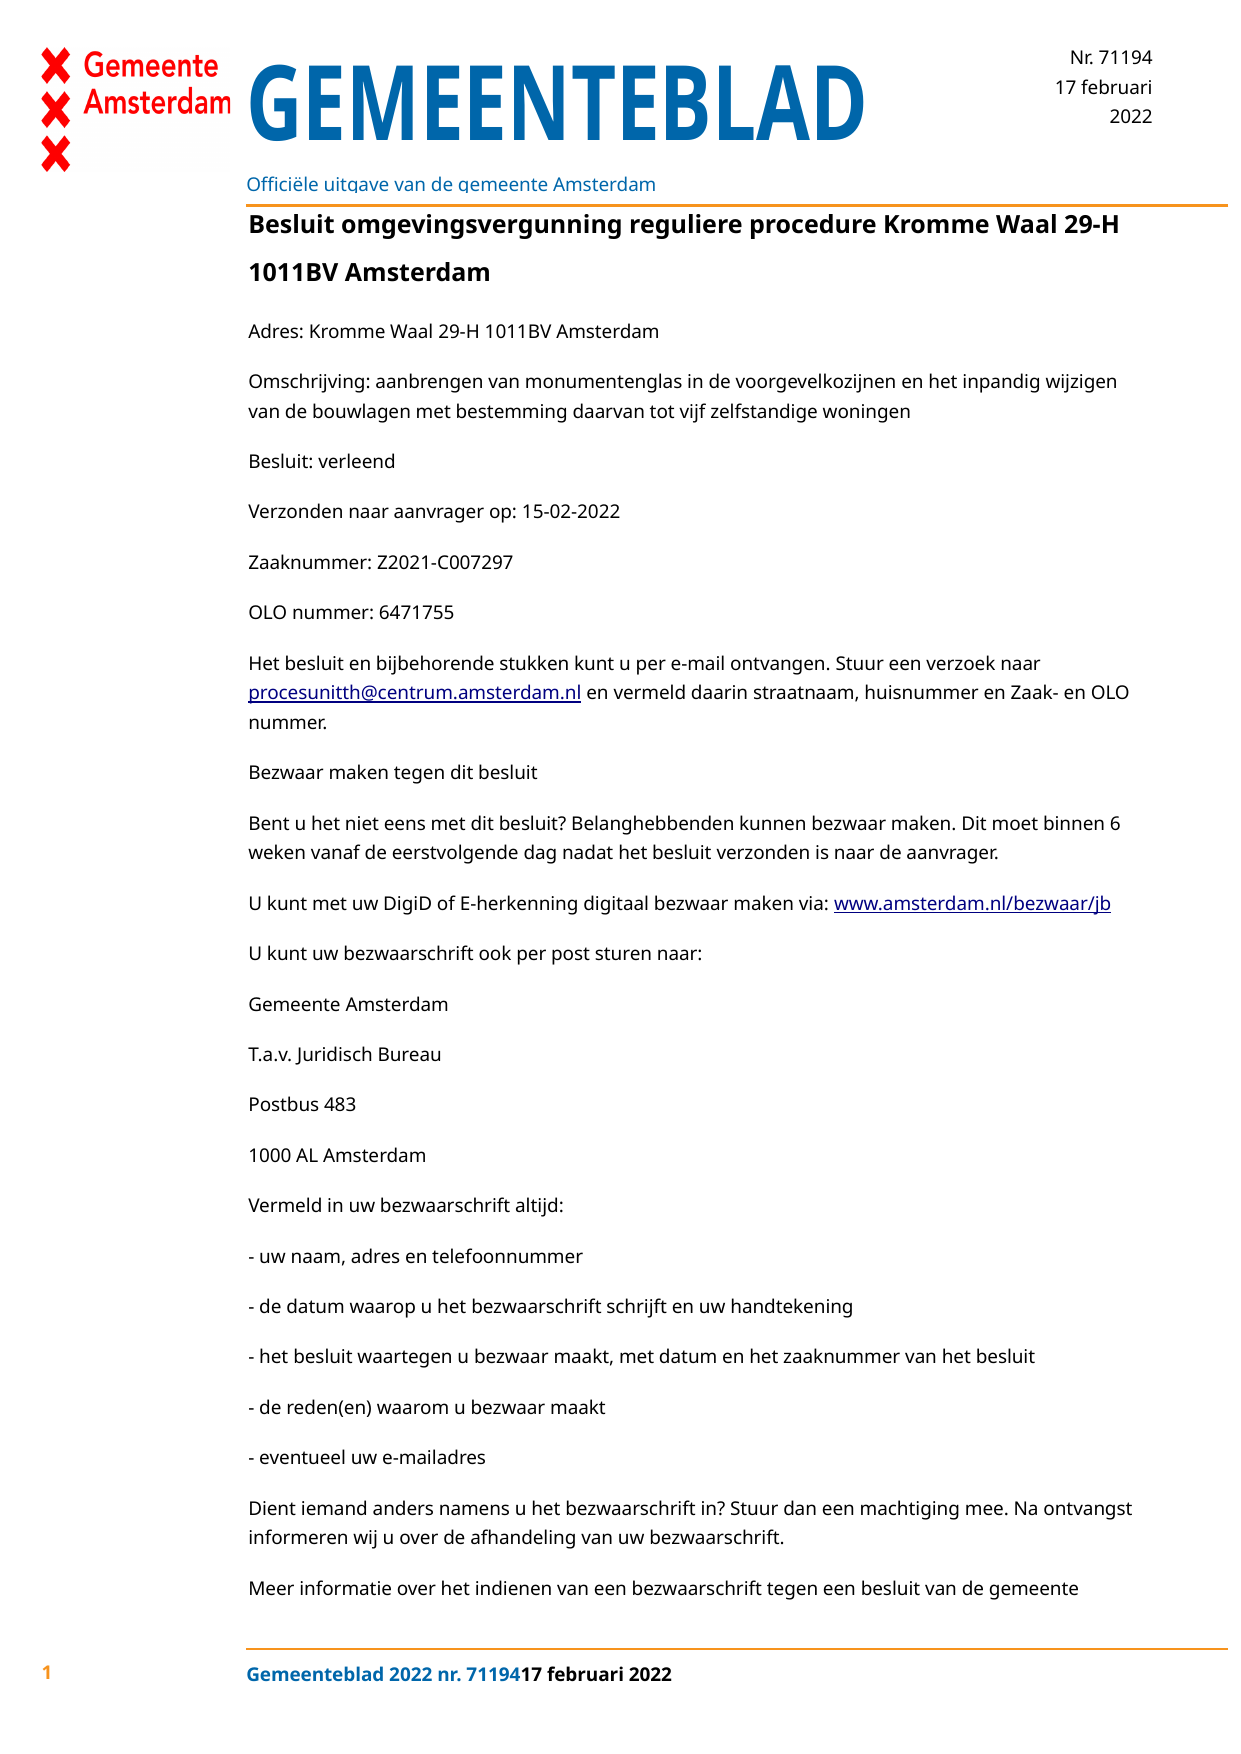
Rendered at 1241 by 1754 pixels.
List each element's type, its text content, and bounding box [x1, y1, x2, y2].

text Zaaknummer: Z2021-C007297 [248, 549, 1152, 575]
text Bent u het niet eens met dit besluit? Belanghebbenden kunnen bezwaar maken. Dit moet binnen 6 weken vanaf de eerstvolgende dag nadat het besluit verzonden is naar de aanvrager. [248, 810, 1152, 865]
text U kunt met uw DigiD of E-herkenning digitaal bezwaar maken via: www.amsterdam.nl/bezwaar/jb [248, 890, 1152, 916]
text - uw naam, adres en telefoonnummer [248, 1243, 1152, 1269]
text - het besluit waartegen u bezwaar maakt, met datum en het zaaknummer van het besluit [248, 1344, 1152, 1369]
text Verzonden naar aanvrager op: 15-02-2022 [248, 499, 1152, 524]
text Besluit: verleend [248, 448, 1152, 474]
text Besluit omgevingsvergunning reguliere procedure Kromme Waal 29-H 1011BV Amsterdam [248, 207, 1152, 288]
text 1000 AL Amsterdam [248, 1142, 1152, 1168]
text Dient iemand anders namens u het bezwaarschrift in? Stuur dan een machtiging mee. Na ontvangst informeren wij u over de afhandeling van uw bezwaarschrift. [248, 1495, 1152, 1550]
text Bezwaar maken tegen dit besluit [248, 759, 1152, 785]
text T.a.v. Juridisch Bureau [248, 1041, 1152, 1067]
text Adres: Kromme Waal 29-H 1011BV Amsterdam [248, 318, 1152, 344]
text Vermeld in uw bezwaarschrift altijd: [248, 1192, 1152, 1218]
text Omschrijving: aanbrengen van monumentenglas in de voorgevelkozijnen en het inpandig wijzigen van de bouwlagen met bestemming daarvan tot vijf zelfstandige woningen [248, 368, 1152, 424]
text - de reden(en) waarom u bezwaar maakt [248, 1394, 1152, 1420]
text Postbus 483 [248, 1092, 1152, 1117]
text U kunt uw bezwaarschrift ook per post sturen naar: [248, 940, 1152, 966]
text - eventueel uw e-mailadres [248, 1444, 1152, 1470]
picture [41, 47, 231, 172]
text Meer informatie over het indienen van een bezwaarschrift tegen een besluit van de gemeente [248, 1575, 1152, 1601]
text OLO nummer: 6471755 [248, 599, 1152, 625]
text Gemeente Amsterdam [248, 991, 1152, 1017]
text Het besluit en bijbehorende stukken kunt u per e-mail ontvangen. Stuur een verzoek naar procesunitth@centrum.amsterdam.nl en vermeld daarin straatnaam, huisnummer en Zaak- en OLO nummer. [248, 650, 1152, 735]
text - de datum waarop u het bezwaarschrift schrijft en uw handtekening [248, 1293, 1152, 1319]
